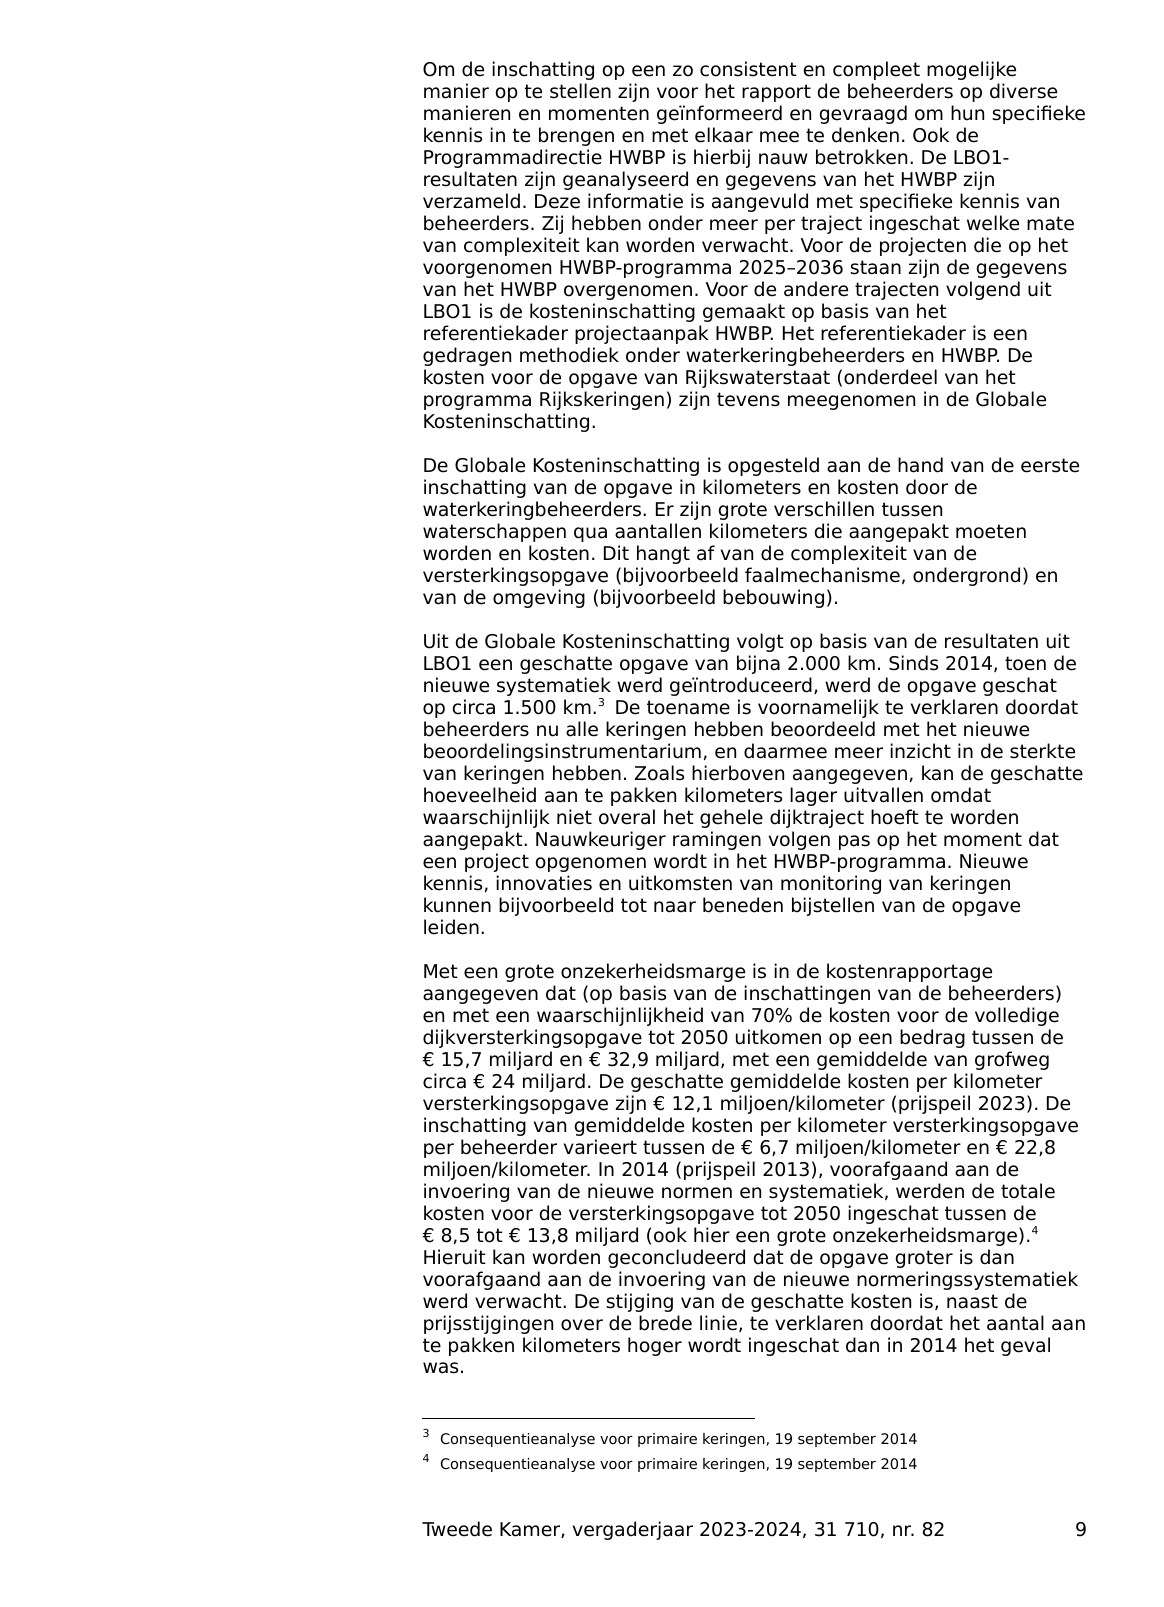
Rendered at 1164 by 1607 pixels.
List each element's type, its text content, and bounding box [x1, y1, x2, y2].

text De Globale Kosteninschatting is opgesteld aan de hand van de eerste inschatting van de opgave in kilometers en kosten door de waterkeringbeheerders. Er zijn grote verschillen tussen waterschappen qua aantallen kilometers die aangepakt moeten worden en kosten. Dit hangt af van de complexiteit van de versterkingsopgave (bijvoorbeeld faalmechanisme, ondergrond) en van de omgeving (bijvoorbeeld bebouwing). [422, 455, 1087, 609]
text Uit de Globale Kosteninschatting volgt op basis van de resultaten uit LBO1 een geschatte opgave van bijna 2.000 km. Sinds 2014, toen de nieuwe systematiek werd geïntroduceerd, werd de opgave geschat op circa 1.500 km. De toename is voornamelijk te verklaren doordat beheerders nu alle keringen hebben beoordeeld met het nieuwe beoordelingsinstrumentarium, en daarmee meer inzicht in de sterkte van keringen hebben. Zoals hierboven aangegeven, kan de geschatte hoeveelheid aan te pakken kilometers lager uitvallen omdat waarschijnlijk niet overal het gehele dijktraject hoeft te worden aangepakt. Nauwkeuriger ramingen volgen pas op het moment dat een project opgenomen wordt in het HWBP-programma. Nieuwe kennis, innovaties en uitkomsten van monitoring van keringen kunnen bijvoorbeeld tot naar beneden bijstellen van de opgave leiden. [422, 631, 1087, 939]
text Consequentieanalyse voor primaire keringen, 19 september 2014 [422, 1452, 1087, 1474]
text Met een grote onzekerheidsmarge is in de kostenrapportage aangegeven dat (op basis van de inschattingen van de beheerders) en met een waarschijnlijkheid van 70% de kosten voor de volledige dijkversterkingsopgave tot 2050 uitkomen op een bedrag tussen de € 15,7 miljard en € 32,9 miljard, met een gemiddelde van grofweg circa € 24 miljard. De geschatte gemiddelde kosten per kilometer versterkingsopgave zijn € 12,1 miljoen/kilometer (prijspeil 2023). De inschatting van gemiddelde kosten per kilometer versterkingsopgave per beheerder varieert tussen de € 6,7 miljoen/kilometer en € 22,8 miljoen/kilometer. In 2014 (prijspeil 2013), voorafgaand aan de invoering van de nieuwe normen en systematiek, werden de totale kosten voor de versterkingsopgave tot 2050 ingeschat tussen de € 8,5 tot € 13,8 miljard (ook hier een grote onzekerheidsmarge). Hieruit kan worden geconcludeerd dat de opgave groter is dan voorafgaand aan de invoering van de nieuwe normeringssystematiek werd verwacht. De stijging van de geschatte kosten is, naast de prijsstijgingen over de brede linie, te verklaren doordat het aantal aan te pakken kilometers hoger wordt ingeschat dan in 2014 het geval was. [422, 961, 1087, 1378]
text Consequentieanalyse voor primaire keringen, 19 september 2014 [422, 1427, 1087, 1449]
text Om de inschatting op een zo consistent en compleet mogelijke manier op te stellen zijn voor het rapport de beheerders op diverse manieren en momenten geïnformeerd en gevraagd om hun specifieke kennis in te brengen en met elkaar mee te denken. Ook de Programmadirectie HWBP is hierbij nauw betrokken. De LBO1-resultaten zijn geanalyseerd en gegevens van het HWBP zijn verzameld. Deze informatie is aangevuld met specifieke kennis van beheerders. Zij hebben onder meer per traject ingeschat welke mate van complexiteit kan worden verwacht. Voor de projecten die op het voorgenomen HWBP-programma 2025–2036 staan zijn de gegevens van het HWBP overgenomen. Voor de andere trajecten volgend uit LBO1 is de kosteninschatting gemaakt op basis van het referentiekader projectaanpak HWBP. Het referentiekader is een gedragen methodiek onder waterkeringbeheerders en HWBP. De kosten voor de opgave van Rijkswaterstaat (onderdeel van het programma Rijkskeringen) zijn tevens meegenomen in de Globale Kosteninschatting. [422, 59, 1087, 433]
